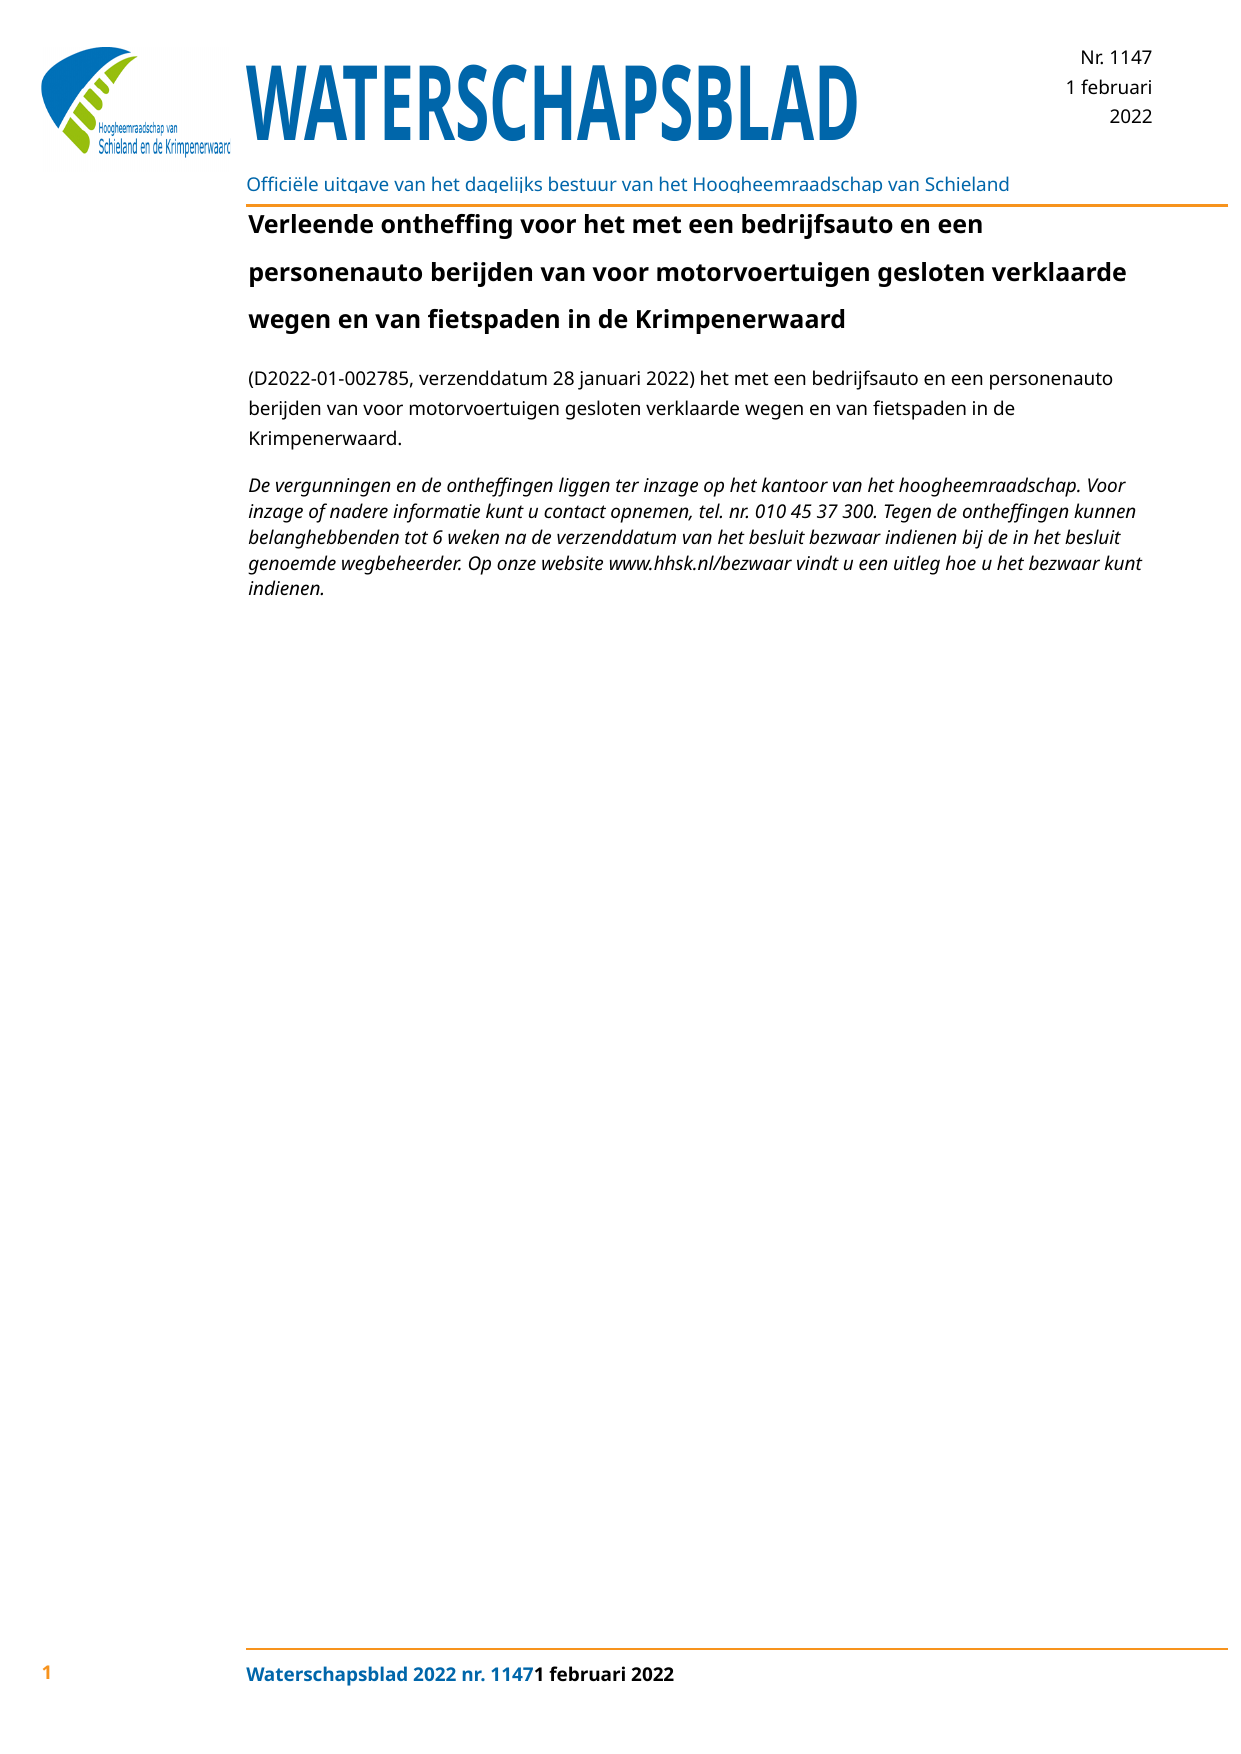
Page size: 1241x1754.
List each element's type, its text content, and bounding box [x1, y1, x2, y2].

picture [41, 47, 231, 172]
text De vergunningen en de ontheffingen liggen ter inzage op het kantoor van het hoogheemraadschap. Voor inzage of nadere informatie kunt u contact opnemen, tel. nr. 010 45 37 300. Tegen de ontheffingen kunnen belanghebbenden tot 6 weken na de verzenddatum van het besluit bezwaar indienen bij de in het besluit genoemde wegbeheerder. Op onze website www.hhsk.nl/bezwaar vindt u een uitleg hoe u het bezwaar kunt indienen. [248, 472, 1152, 601]
text (D2022-01-002785, verzenddatum 28 januari 2022) het met een bedrijfsauto en een personenauto berijden van voor motorvoertuigen gesloten verklaarde wegen en van fietspaden in de Krimpenerwaard. [248, 366, 1152, 450]
text Verleende ontheffing voor het met een bedrijfsauto en een personenauto berijden van voor motorvoertuigen gesloten verklaarde wegen en van fietspaden in de Krimpenerwaard [248, 207, 1152, 336]
